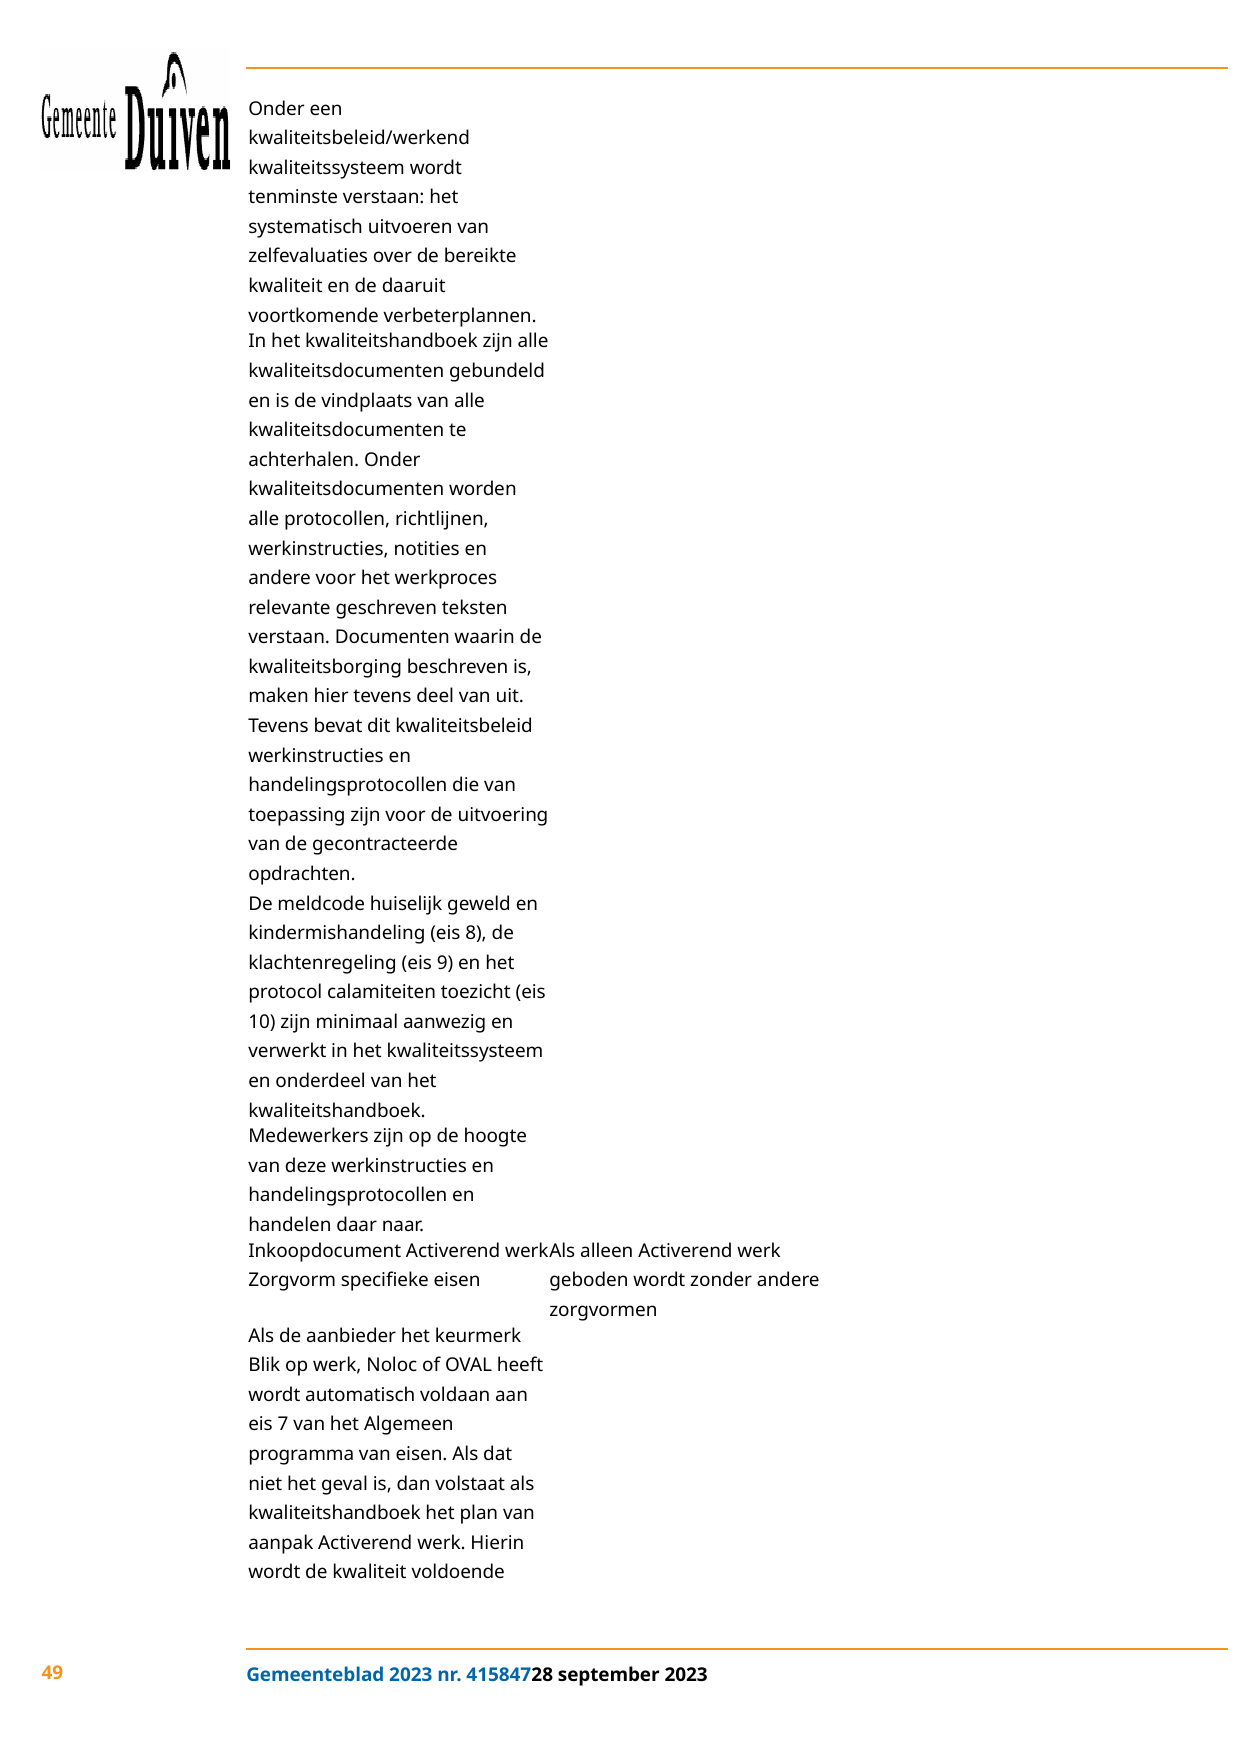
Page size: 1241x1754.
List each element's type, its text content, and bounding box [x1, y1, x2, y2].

table_cell [549, 328, 850, 1122]
table_cell In het kwaliteitshandboek zijn alle kwaliteitsdocumenten gebundeld en is de vindplaats van alle kwaliteitsdocumenten te achterhalen. Onder kwaliteitsdocumenten worden alle protocollen, richtlijnen, werkinstructies, notities en andere voor het werkproces relevante geschreven teksten verstaan. Documenten waarin de kwaliteitsborging beschreven is, maken hier tevens deel van uit. Tevens bevat dit kwaliteitsbeleid werkinstructies en handelingsprotocollen die van toepassing zijn voor de uitvoering van de gecontracteerde opdrachten. De meldcode huiselijk geweld en kindermishandeling (eis 8), de klachtenregeling (eis 9) en het protocol calamiteiten toezicht (eis 10) zijn minimaal aanwezig en verwerkt in het kwaliteitssysteem en onderdeel van het kwaliteitshandboek. [248, 328, 549, 1122]
table_cell [850, 1237, 1152, 1322]
table_cell [850, 1322, 1152, 1584]
table_cell [549, 95, 850, 328]
table_cell Als alleen Activerend werk geboden wordt zonder andere zorgvormen [549, 1237, 850, 1322]
table_cell [850, 95, 1152, 328]
table_cell [549, 1322, 850, 1584]
table_cell [549, 1123, 850, 1237]
table_cell Als de aanbieder het keurmerk Blik op werk, Noloc of OVAL heeft wordt automatisch voldaan aan eis 7 van het Algemeen programma van eisen. Als dat niet het geval is, dan volstaat als kwaliteitshandboek het plan van aanpak Activerend werk. Hierin wordt de kwaliteit voldoende [248, 1322, 549, 1584]
table_cell [850, 328, 1152, 1122]
table_cell Inkoopdocument Activerend werk Zorgvorm specifieke eisen [248, 1237, 549, 1322]
table_cell Medewerkers zijn op de hoogte van deze werkinstructies en handelingsprotocollen en handelen daar naar. [248, 1123, 549, 1237]
picture [41, 47, 231, 172]
table_cell Onder een kwaliteitsbeleid/werkend kwaliteitssysteem wordt tenminste verstaan: het systematisch uitvoeren van zelfevaluaties over de bereikte kwaliteit en de daaruit voortkomende verbeterplannen. [248, 95, 549, 328]
table_cell [850, 1123, 1152, 1237]
